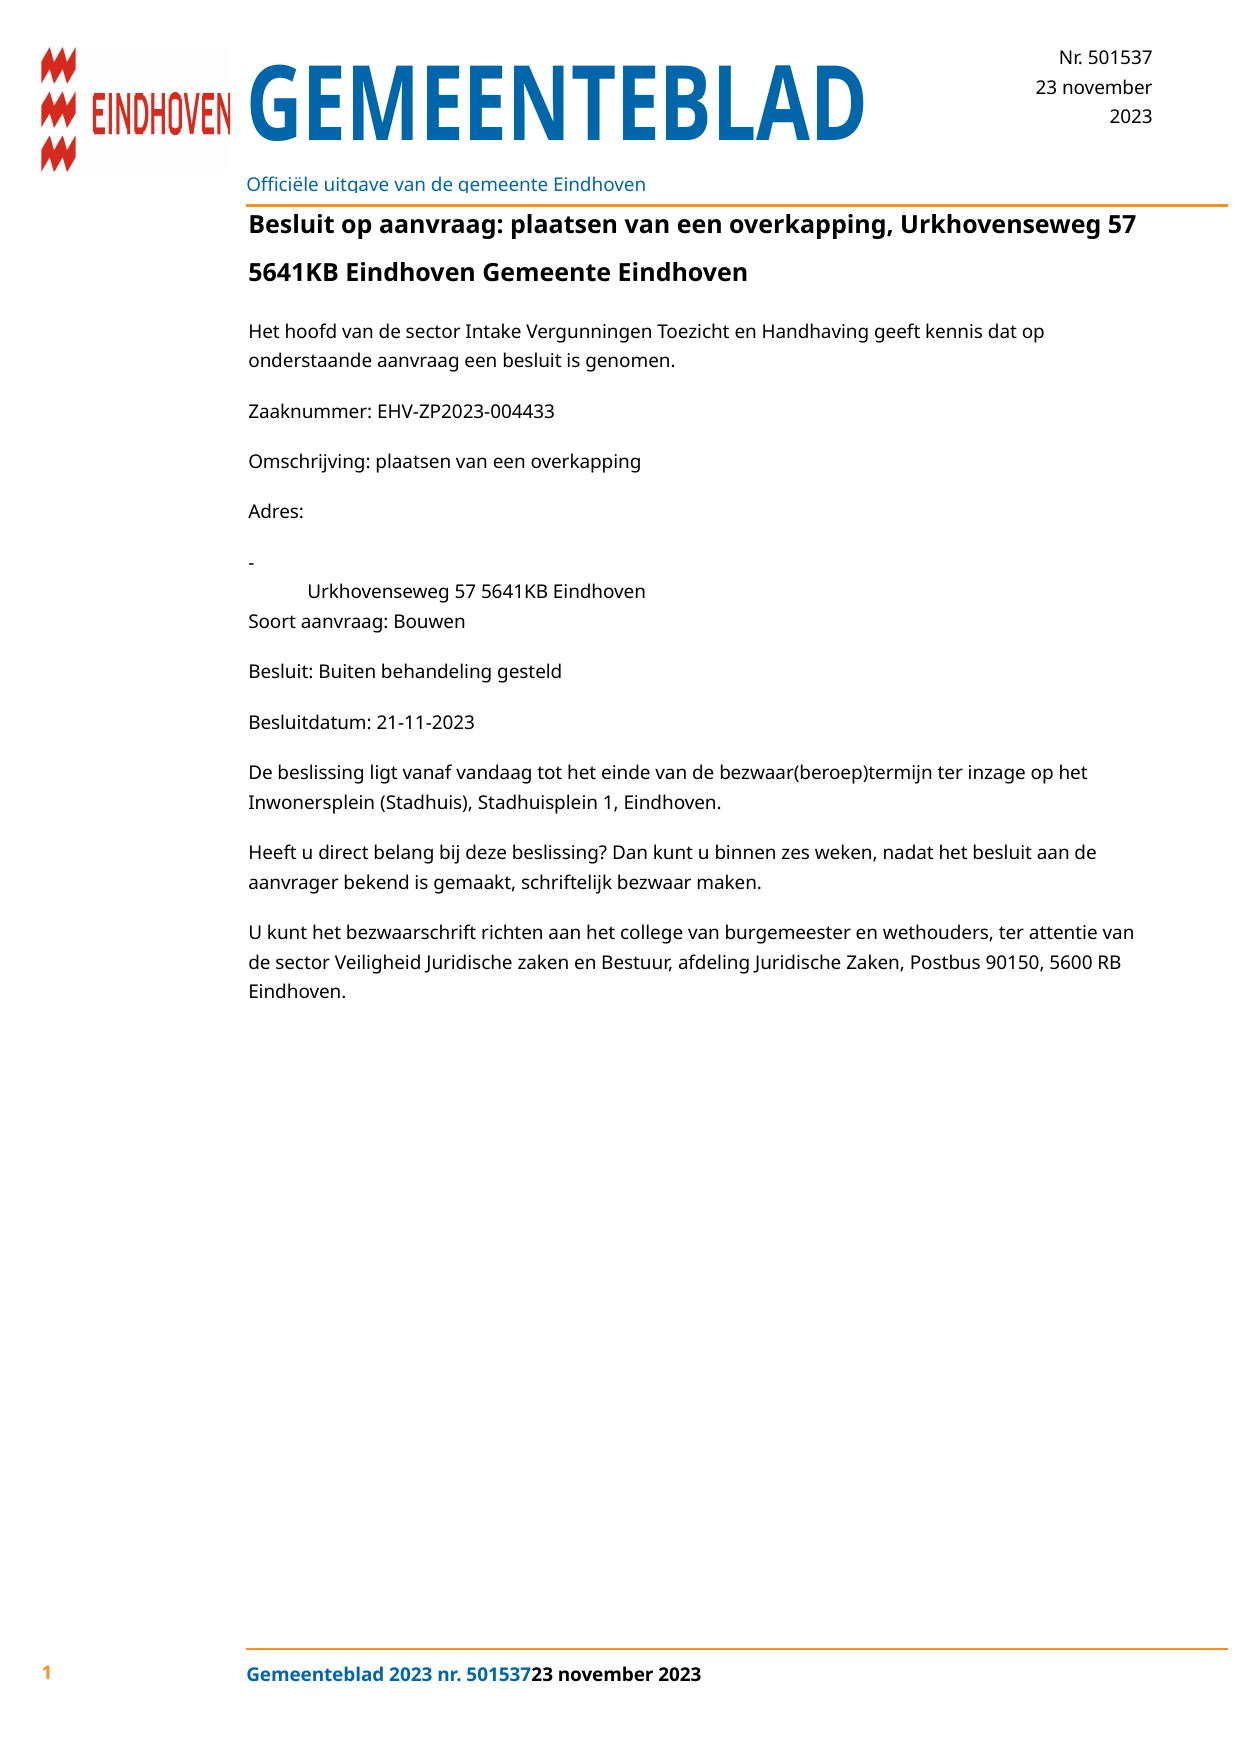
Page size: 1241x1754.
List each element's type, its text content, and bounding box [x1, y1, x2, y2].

list Urkhovenseweg 57 5641KB Eindhoven [248, 579, 1152, 604]
text Het hoofd van de sector Intake Vergunningen Toezicht en Handhaving geeft kennis dat op onderstaande aanvraag een besluit is genomen. [248, 318, 1152, 373]
text Besluitdatum: 21-11-2023 [248, 709, 1152, 735]
picture [41, 47, 231, 172]
text Besluit: Buiten behandeling gesteld [248, 659, 1152, 684]
text Zaaknummer: EHV-ZP2023-004433 [248, 398, 1152, 424]
text Soort aanvraag: Bouwen [248, 608, 1152, 634]
text Besluit op aanvraag: plaatsen van een overkapping, Urkhovenseweg 57 5641KB Eindhoven Gemeente Eindhoven [248, 207, 1152, 288]
text Adres: [248, 499, 1152, 524]
text U kunt het bezwaarschrift richten aan het college van burgemeester en wethouders, ter attentie van de sector Veiligheid Juridische zaken en Bestuur, afdeling Juridische Zaken, Postbus 90150, 5600 RB Eindhoven. [248, 919, 1152, 1004]
text Omschrijving: plaatsen van een overkapping [248, 448, 1152, 474]
text Heeft u direct belang bij deze beslissing? Dan kunt u binnen zes weken, nadat het besluit aan de aanvrager bekend is gemaakt, schriftelijk bezwaar maken. [248, 839, 1152, 895]
text De beslissing ligt vanaf vandaag tot het einde van de bezwaar(beroep)termijn ter inzage op het Inwonersplein (Stadhuis), Stadhuisplein 1, Eindhoven. [248, 759, 1152, 815]
